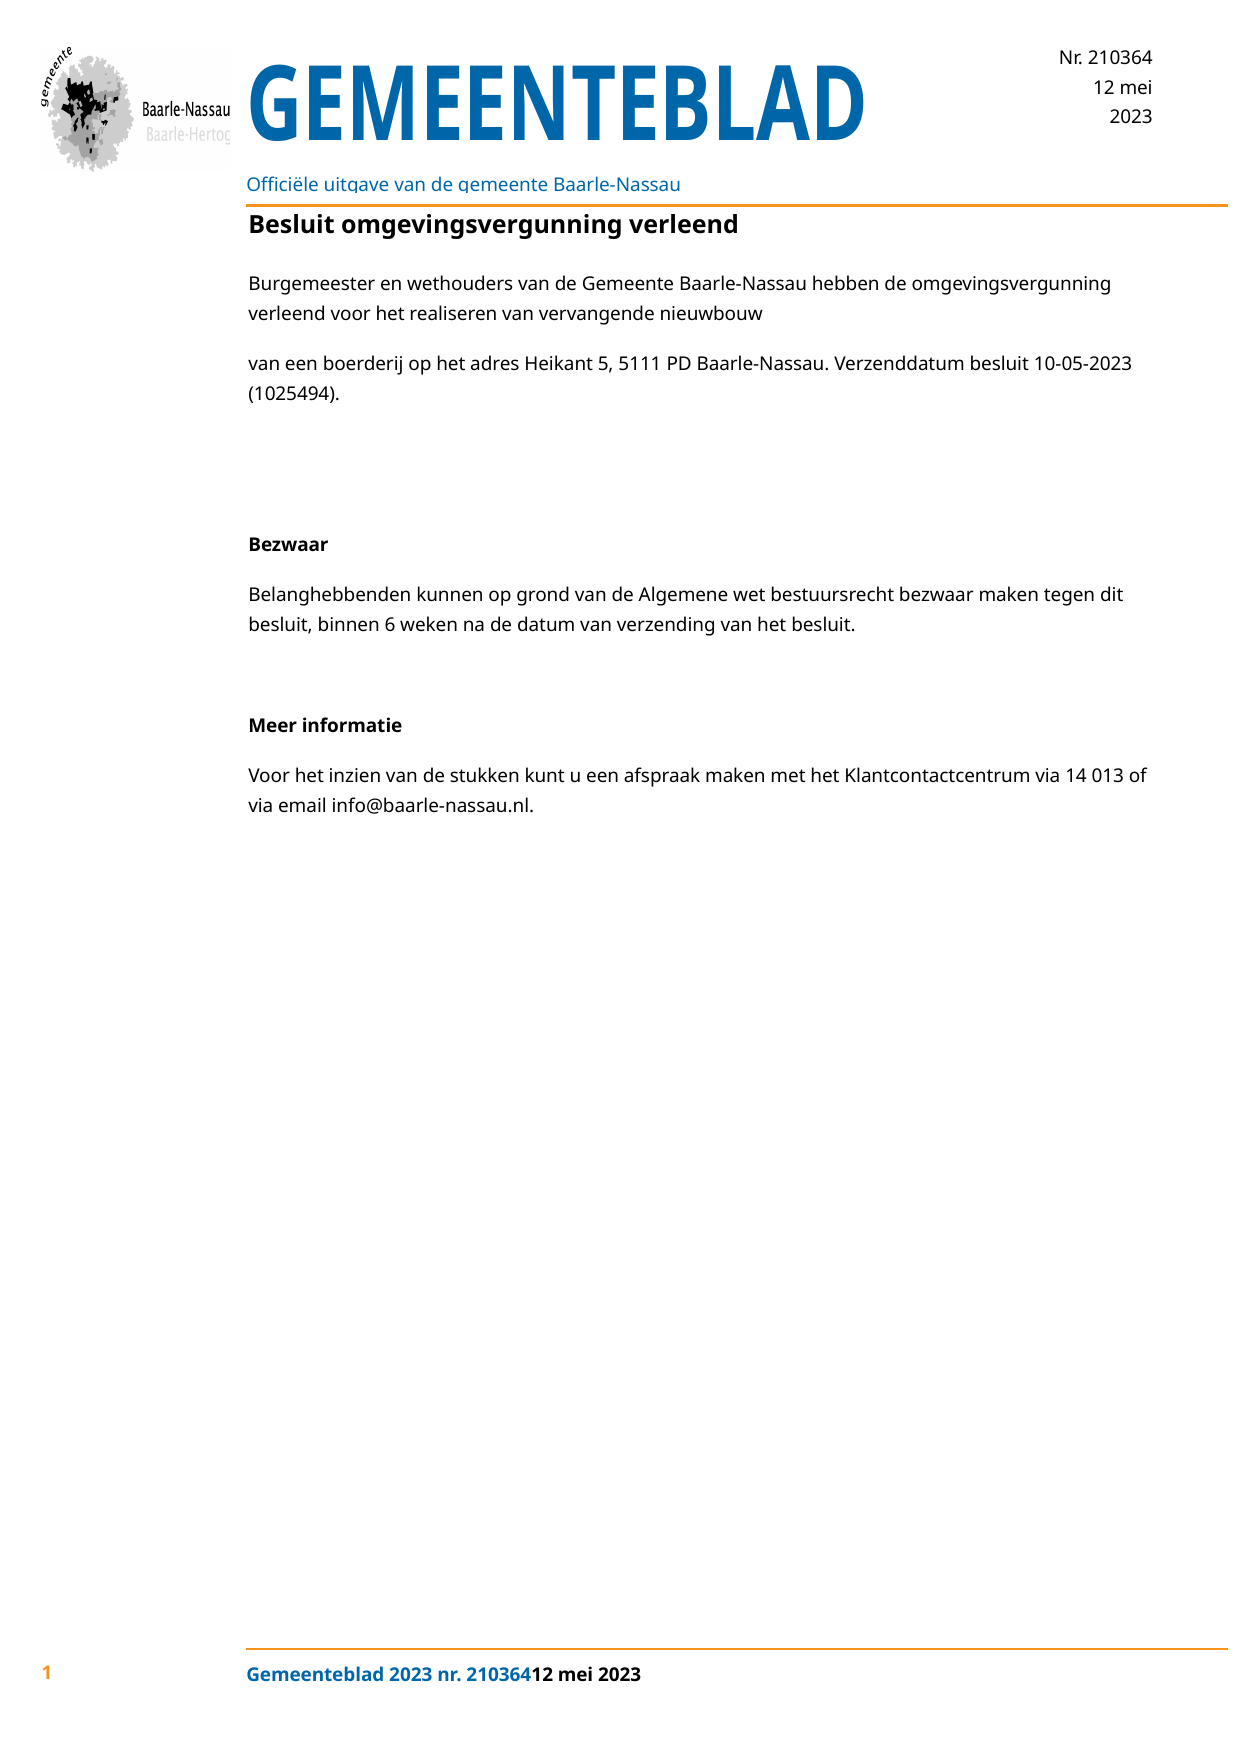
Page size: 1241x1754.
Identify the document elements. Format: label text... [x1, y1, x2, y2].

text Bezwaar [248, 531, 1152, 557]
picture [41, 47, 231, 172]
text Belanghebbenden kunnen op grond van de Algemene wet bestuursrecht bezwaar maken tegen dit besluit, binnen 6 weken na de datum van verzending van het besluit. [248, 582, 1152, 637]
text Burgemeester en wethouders van de Gemeente Baarle-Nassau hebben de omgevingsvergunning verleend voor het realiseren van vervangende nieuwbouw [248, 270, 1152, 326]
text Meer informatie [248, 712, 1152, 738]
text Besluit omgevingsvergunning verleend [248, 207, 1152, 241]
text Voor het inzien van de stukken kunt u een afspraak maken met het Klantcontactcentrum via 14 013 of via email info@baarle-nassau.nl. [248, 762, 1152, 818]
text van een boerderij op het adres Heikant 5, 5111 PD Baarle-Nassau. Verzenddatum besluit 10-05-2023 (1025494). [248, 350, 1152, 406]
